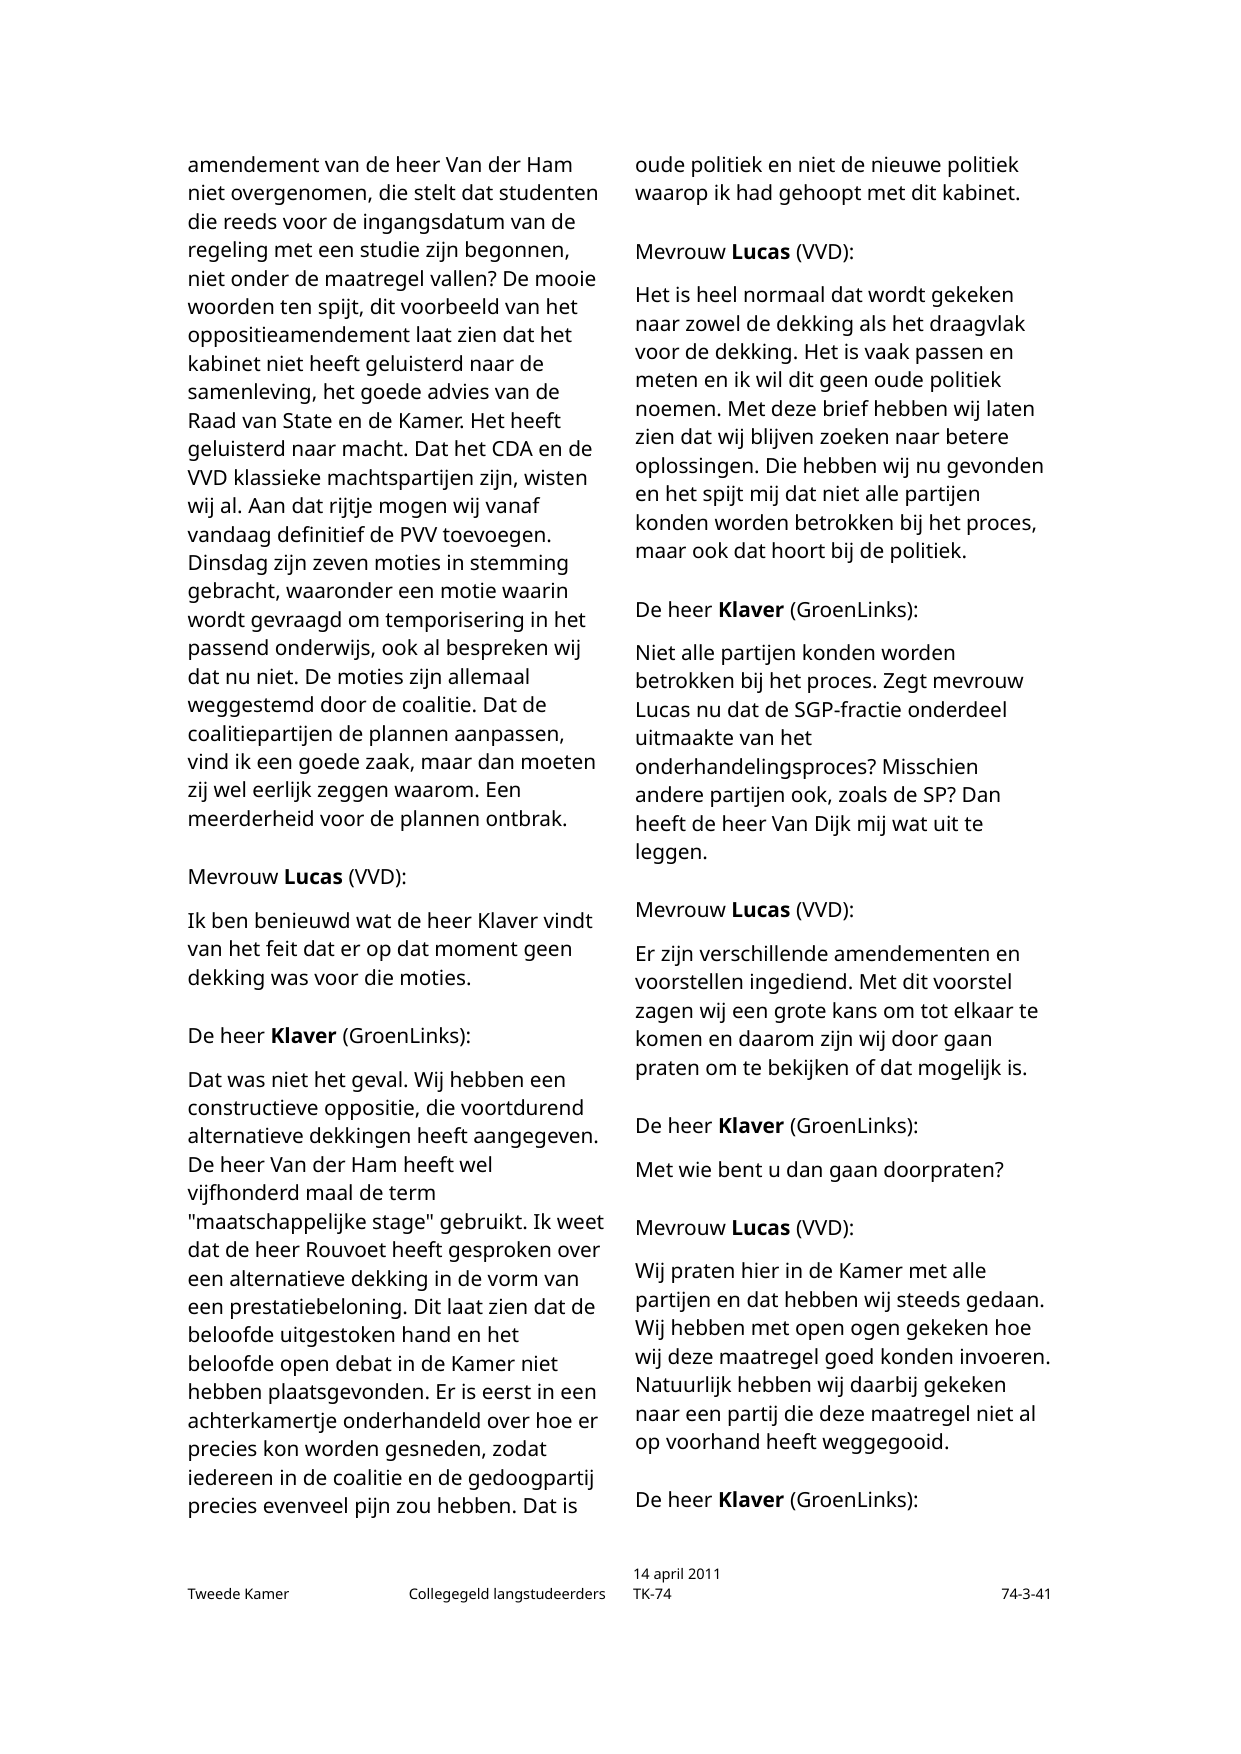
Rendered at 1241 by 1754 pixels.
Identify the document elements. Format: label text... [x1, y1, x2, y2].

text Dat was niet het geval. Wij hebben een constructieve oppositie, die voortdurend alternatieve dekkingen heeft aangegeven. De heer Van der Ham heeft wel vijfhonderd maal de term "maatschappelijke stage" gebruikt. Ik weet dat de heer Rouvoet heeft gesproken over een alternatieve dekking in de vorm van een prestatiebeloning. Dit laat zien dat de beloofde uitgestoken hand en het beloofde open debat in de Kamer niet hebben plaatsgevonden. Er is eerst in een achterkamertje onderhandeld over hoe er precies kon worden gesneden, zodat iedereen in de coalitie en de gedoogpartij precies evenveel pijn zou hebben. Dat is [187, 1065, 605, 1520]
text Niet alle partijen konden worden betrokken bij het proces. Zegt mevrouw Lucas nu dat de SGP-fractie onderdeel uitmaakte van het onderhandelingsproces? Misschien andere partijen ook, zoals de SP? Dan heeft de heer Van Dijk mij wat uit te leggen. [635, 638, 1053, 866]
text Met wie bent u dan gaan doorpraten? [635, 1155, 1053, 1183]
text oude politiek en niet de nieuwe politiek waarop ik had gehoopt met dit kabinet. [635, 150, 1053, 207]
text De heer Klaver (GroenLinks): [635, 595, 1053, 623]
text Het is heel normaal dat wordt gekeken naar zowel de dekking als het draagvlak voor de dekking. Het is vaak passen en meten en ik wil dit geen oude politiek noemen. Met deze brief hebben wij laten zien dat wij blijven zoeken naar betere oplossingen. Die hebben wij nu gevonden en het spijt mij dat niet alle partijen konden worden betrokken bij het proces, maar ook dat hoort bij de politiek. [635, 280, 1053, 565]
text Mevrouw Lucas (VVD): [635, 237, 1053, 265]
text De heer Klaver (GroenLinks): [635, 1111, 1053, 1140]
text De heer Klaver (GroenLinks): [635, 1486, 1053, 1514]
text Ik ben benieuwd wat de heer Klaver vindt van het feit dat er op dat moment geen dekking was voor die moties. [187, 906, 605, 991]
text Mevrouw Lucas (VVD): [187, 862, 605, 891]
text amendement van de heer Van der Ham niet overgenomen, die stelt dat studenten die reeds voor de ingangsdatum van de regeling met een studie zijn begonnen, niet onder de maatregel vallen? De mooie woorden ten spijt, dit voorbeeld van het oppositieamendement laat zien dat het kabinet niet heeft geluisterd naar de samenleving, het goede advies van de Raad van State en de Kamer. Het heeft geluisterd naar macht. Dat het CDA en de VVD klassieke machtspartijen zijn, wisten wij al. Aan dat rijtje mogen wij vanaf vandaag definitief de PVV toevoegen. Dinsdag zijn zeven moties in stemming gebracht, waaronder een motie waarin wordt gevraagd om temporisering in het passend onderwijs, ook al bespreken wij dat nu niet. De moties zijn allemaal weggestemd door de coalitie. Dat de coalitiepartijen de plannen aanpassen, vind ik een goede zaak, maar dan moeten zij wel eerlijk zeggen waarom. Een meerderheid voor de plannen ontbrak. [187, 150, 605, 832]
text Wij praten hier in de Kamer met alle partijen en dat hebben wij steeds gedaan. Wij hebben met open ogen gekeken hoe wij deze maatregel goed konden invoeren. Natuurlijk hebben wij daarbij gekeken naar een partij die deze maatregel niet al op voorhand heeft weggegooid. [635, 1257, 1053, 1456]
text Er zijn verschillende amendementen en voorstellen ingediend. Met dit voorstel zagen wij een grote kans om tot elkaar te komen en daarom zijn wij door gaan praten om te bekijken of dat mogelijk is. [635, 939, 1053, 1081]
text Mevrouw Lucas (VVD): [635, 1213, 1053, 1242]
text Mevrouw Lucas (VVD): [635, 896, 1053, 924]
text De heer Klaver (GroenLinks): [187, 1021, 605, 1050]
